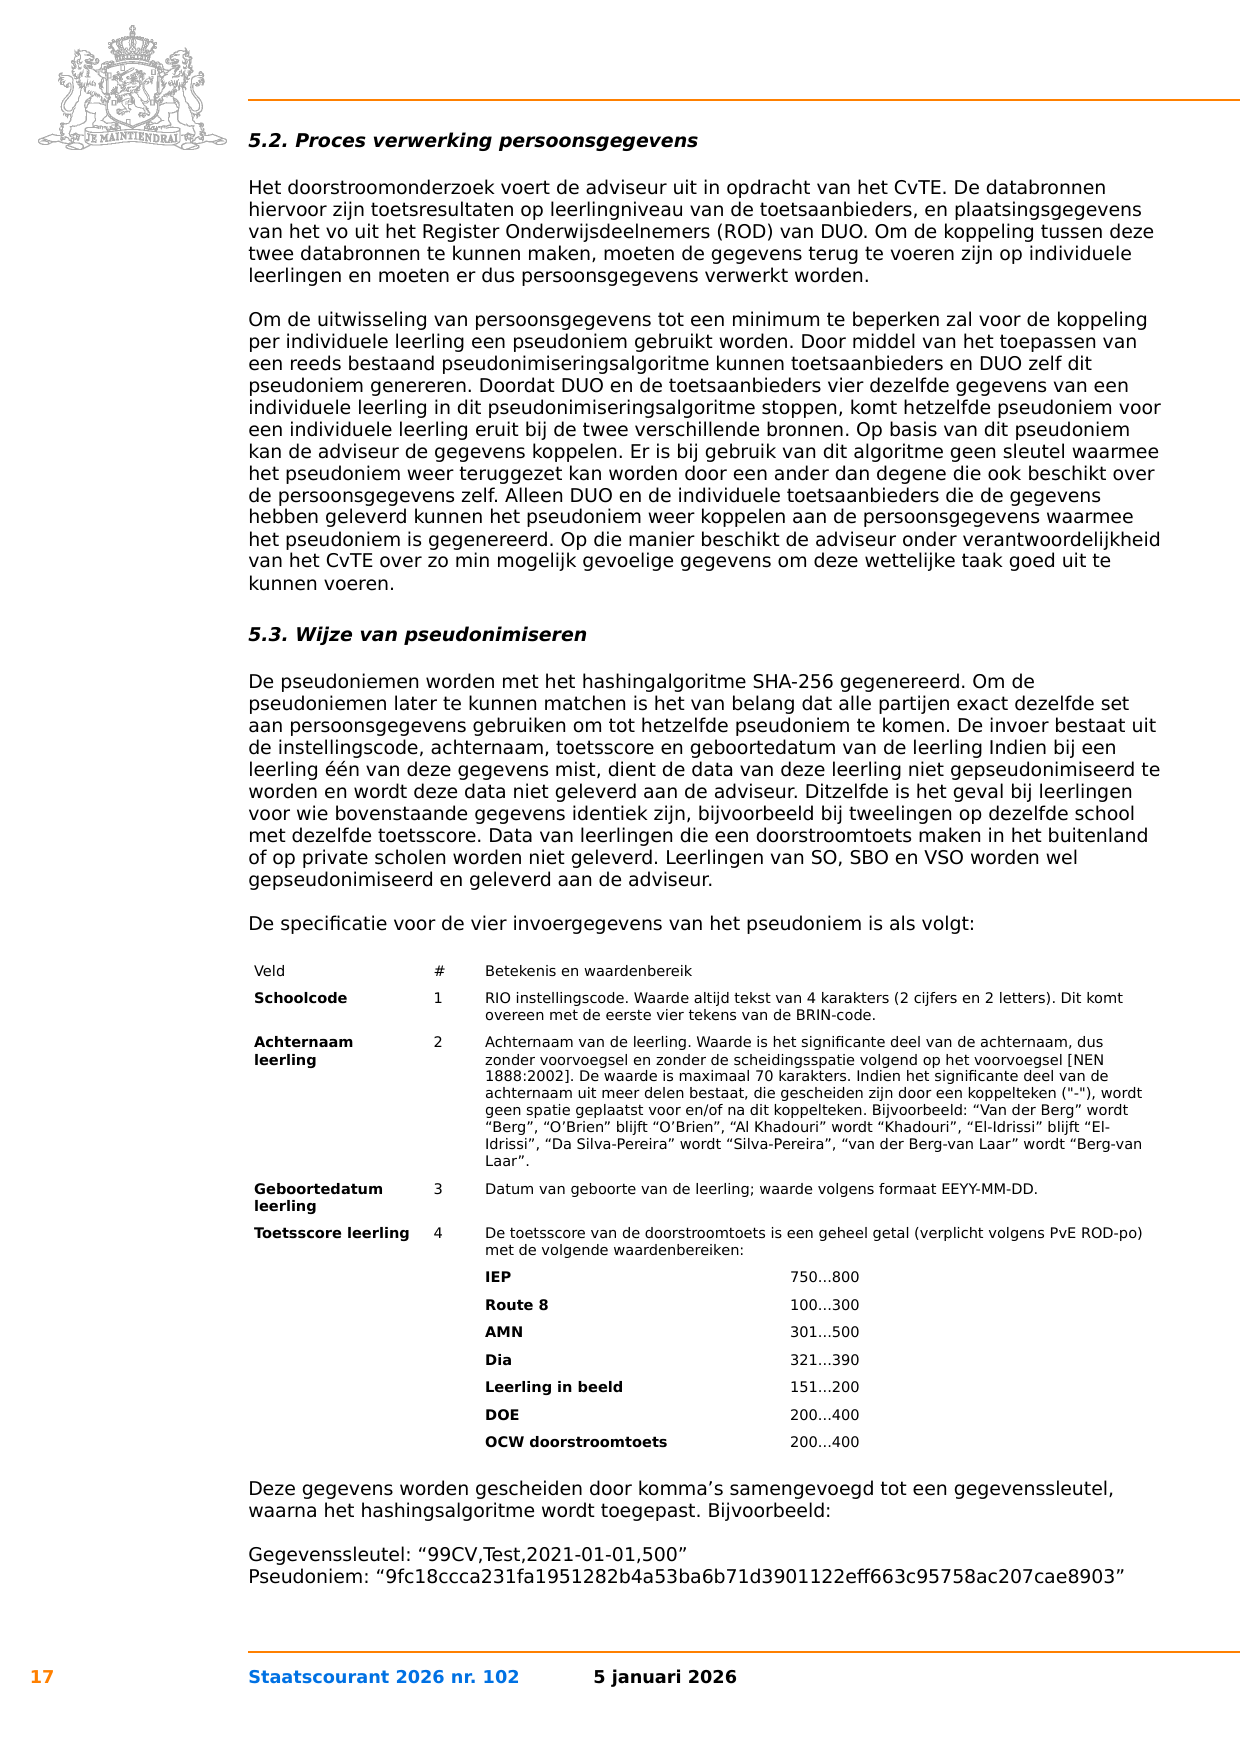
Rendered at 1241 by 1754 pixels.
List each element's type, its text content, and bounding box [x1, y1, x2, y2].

table_header Betekenis en waardenbereik [479, 958, 1163, 984]
table_cell Datum van geboorte van de leerling; waarde volgens formaat EEYY-MM-DD. [479, 1176, 1163, 1219]
table_cell 4 [428, 1220, 478, 1455]
text Het doorstroomonderzoek voert de adviseur uit in opdracht van het CvTE. De databronnen hiervoor zijn toetsresultaten op leerlingniveau van de toetsaanbieders, en plaatsingsgegevens van het vo uit het Register Onderwijsdeelnemers (ROD) van DUO. Om de koppeling tussen deze twee databronnen te kunnen maken, moeten de gegevens terug te voeren zijn op individuele leerlingen en moeten er dus persoonsgegevens verwerkt worden. [248, 177, 1163, 287]
table_cell IEP [479, 1265, 784, 1291]
table_cell 750...800 [785, 1265, 1163, 1291]
subtitle 5.2. Proces verwerking persoonsgegevens [248, 130, 1163, 152]
table_cell 100...300 [785, 1292, 1163, 1318]
table_cell Geboortedatum leerling [249, 1176, 427, 1219]
table_cell Toetsscore leerling [249, 1220, 427, 1455]
text Gegevenssleutel: “99CV,Test,2021-01-01,500” [248, 1544, 1163, 1566]
table_cell Achternaam leerling [249, 1030, 427, 1175]
table_header # [428, 958, 478, 984]
table_cell 2 [428, 1030, 478, 1175]
table_cell 1 [428, 985, 478, 1029]
table_cell 3 [428, 1176, 478, 1219]
picture [38, 25, 227, 150]
text De specificatie voor de vier invoergegevens van het pseudoniem is als volgt: [248, 913, 1163, 935]
table_cell 301...500 [785, 1320, 1163, 1346]
text Deze gegevens worden gescheiden door komma’s samengevoegd tot een gegevenssleutel, waarna het hashingsalgoritme wordt toegepast. Bijvoorbeeld: [248, 1478, 1163, 1522]
table_cell Schoolcode [249, 985, 427, 1029]
table_cell Achternaam van de leerling. Waarde is het significante deel van de achternaam, dus zonder voorvoegsel en zonder de scheidingsspatie volgend op het voorvoegsel [NEN 1888:2002]. De waarde is maximaal 70 karakters. Indien het significante deel van de achternaam uit meer delen bestaat, die gescheiden zijn door een koppelteken ("-"), wordt geen spatie geplaatst voor en/of na dit koppelteken. Bijvoorbeeld: “Van der Berg” wordt “Berg”, “O’Brien” blijft “O’Brien”, “Al Khadouri” wordt “Khadouri”, “El-Idrissi” blijft “El-Idrissi”, “Da Silva-Pereira” wordt “Silva-Pereira”, “van der Berg-van Laar” wordt “Berg-van Laar”. [479, 1030, 1163, 1175]
table_header Veld [249, 958, 427, 984]
table_cell RIO instellingscode. Waarde altijd tekst van 4 karakters (2 cijfers en 2 letters). Dit komt overeen met de eerste vier tekens van de BRIN-code. [479, 985, 1163, 1029]
table_cell Leerling in beeld [479, 1374, 784, 1401]
table_cell Dia [479, 1347, 784, 1373]
table_cell 151...200 [785, 1374, 1163, 1401]
text De pseudoniemen worden met het hashingalgoritme SHA-256 gegenereerd. Om de pseudoniemen later te kunnen matchen is het van belang dat alle partijen exact dezelfde set aan persoonsgegevens gebruiken om tot hetzelfde pseudoniem te komen. De invoer bestaat uit de instellingscode, achternaam, toetsscore en geboortedatum van de leerling Indien bij een leerling één van deze gegevens mist, dient de data van deze leerling niet gepseudonimiseerd te worden en wordt deze data niet geleverd aan de adviseur. Ditzelfde is het geval bij leerlingen voor wie bovenstaande gegevens identiek zijn, bijvoorbeeld bij tweelingen op dezelfde school met dezelfde toetsscore. Data van leerlingen die een doorstroomtoets maken in het buitenland of op private scholen worden niet geleverd. Leerlingen van SO, SBO en VSO worden wel gepseudonimiseerd en geleverd aan de adviseur. [248, 671, 1163, 891]
table_cell AMN [479, 1320, 784, 1346]
subtitle 5.3. Wijze van pseudonimiseren [248, 624, 1163, 646]
table_cell 200...400 [785, 1402, 1163, 1428]
text Pseudoniem: “9fc18ccca231fa1951282b4a53ba6b71d3901122eff663c95758ac207cae8903” [248, 1566, 1163, 1588]
table_cell Route 8 [479, 1292, 784, 1318]
table_cell 321...390 [785, 1347, 1163, 1373]
table_cell De toetsscore van de doorstroomtoets is een geheel getal (verplicht volgens PvE ROD-po) met de volgende waardenbereiken: [479, 1220, 1163, 1264]
text Om de uitwisseling van persoonsgegevens tot een minimum te beperken zal voor de koppeling per individuele leerling een pseudoniem gebruikt worden. Door middel van het toepassen van een reeds bestaand pseudonimiseringsalgoritme kunnen toetsaanbieders en DUO zelf dit pseudoniem genereren. Doordat DUO en de toetsaanbieders vier dezelfde gegevens van een individuele leerling in dit pseudonimiseringsalgoritme stoppen, komt hetzelfde pseudoniem voor een individuele leerling eruit bij de twee verschillende bronnen. Op basis van dit pseudoniem kan de adviseur de gegevens koppelen. Er is bij gebruik van dit algoritme geen sleutel waarmee het pseudoniem weer teruggezet kan worden door een ander dan degene die ook beschikt over de persoonsgegevens zelf. Alleen DUO en de individuele toetsaanbieders die de gegevens hebben geleverd kunnen het pseudoniem weer koppelen aan de persoonsgegevens waarmee het pseudoniem is gegenereerd. Op die manier beschikt de adviseur onder verantwoordelijkheid van het CvTE over zo min mogelijk gevoelige gegevens om deze wettelijke taak goed uit te kunnen voeren. [248, 309, 1163, 594]
table_cell 200...400 [785, 1429, 1163, 1455]
table_cell DOE [479, 1402, 784, 1428]
table_cell OCW doorstroomtoets [479, 1429, 784, 1455]
